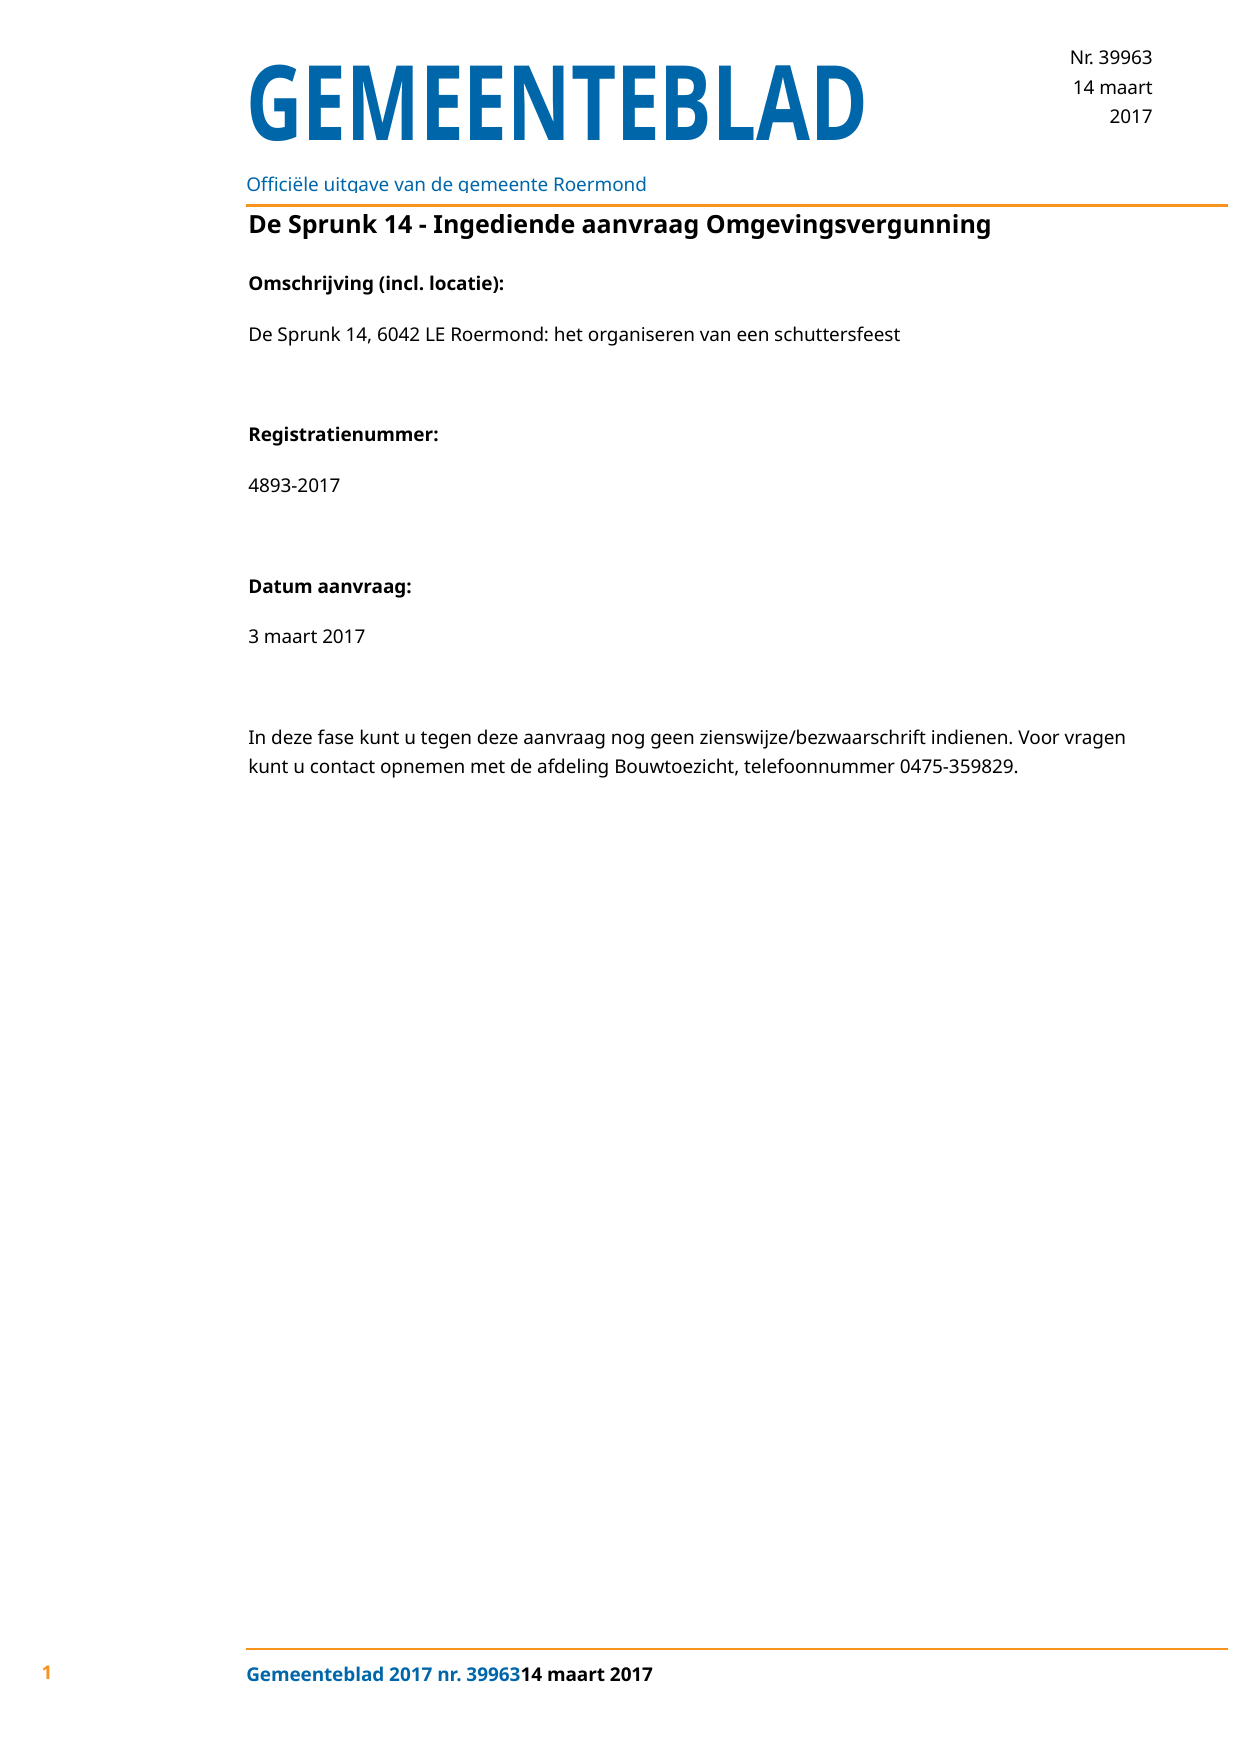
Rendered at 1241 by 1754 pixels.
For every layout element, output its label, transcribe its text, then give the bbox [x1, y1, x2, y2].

text In deze fase kunt u tegen deze aanvraag nog geen zienswijze/bezwaarschrift indienen. Voor vragen kunt u contact opnemen met de afdeling Bouwtoezicht, telefoonnummer 0475-359829. [248, 724, 1152, 779]
text 4893-2017 [248, 472, 1152, 498]
text De Sprunk 14, 6042 LE Roermond: het organiseren van een schuttersfeest [248, 321, 1152, 346]
text 3 maart 2017 [248, 623, 1152, 649]
text Omschrijving (incl. locatie): [248, 270, 1152, 296]
text Datum aanvraag: [248, 573, 1152, 598]
picture [41, 47, 231, 172]
text De Sprunk 14 - Ingediende aanvraag Omgevingsvergunning [248, 207, 1152, 241]
text Registratienummer: [248, 422, 1152, 447]
